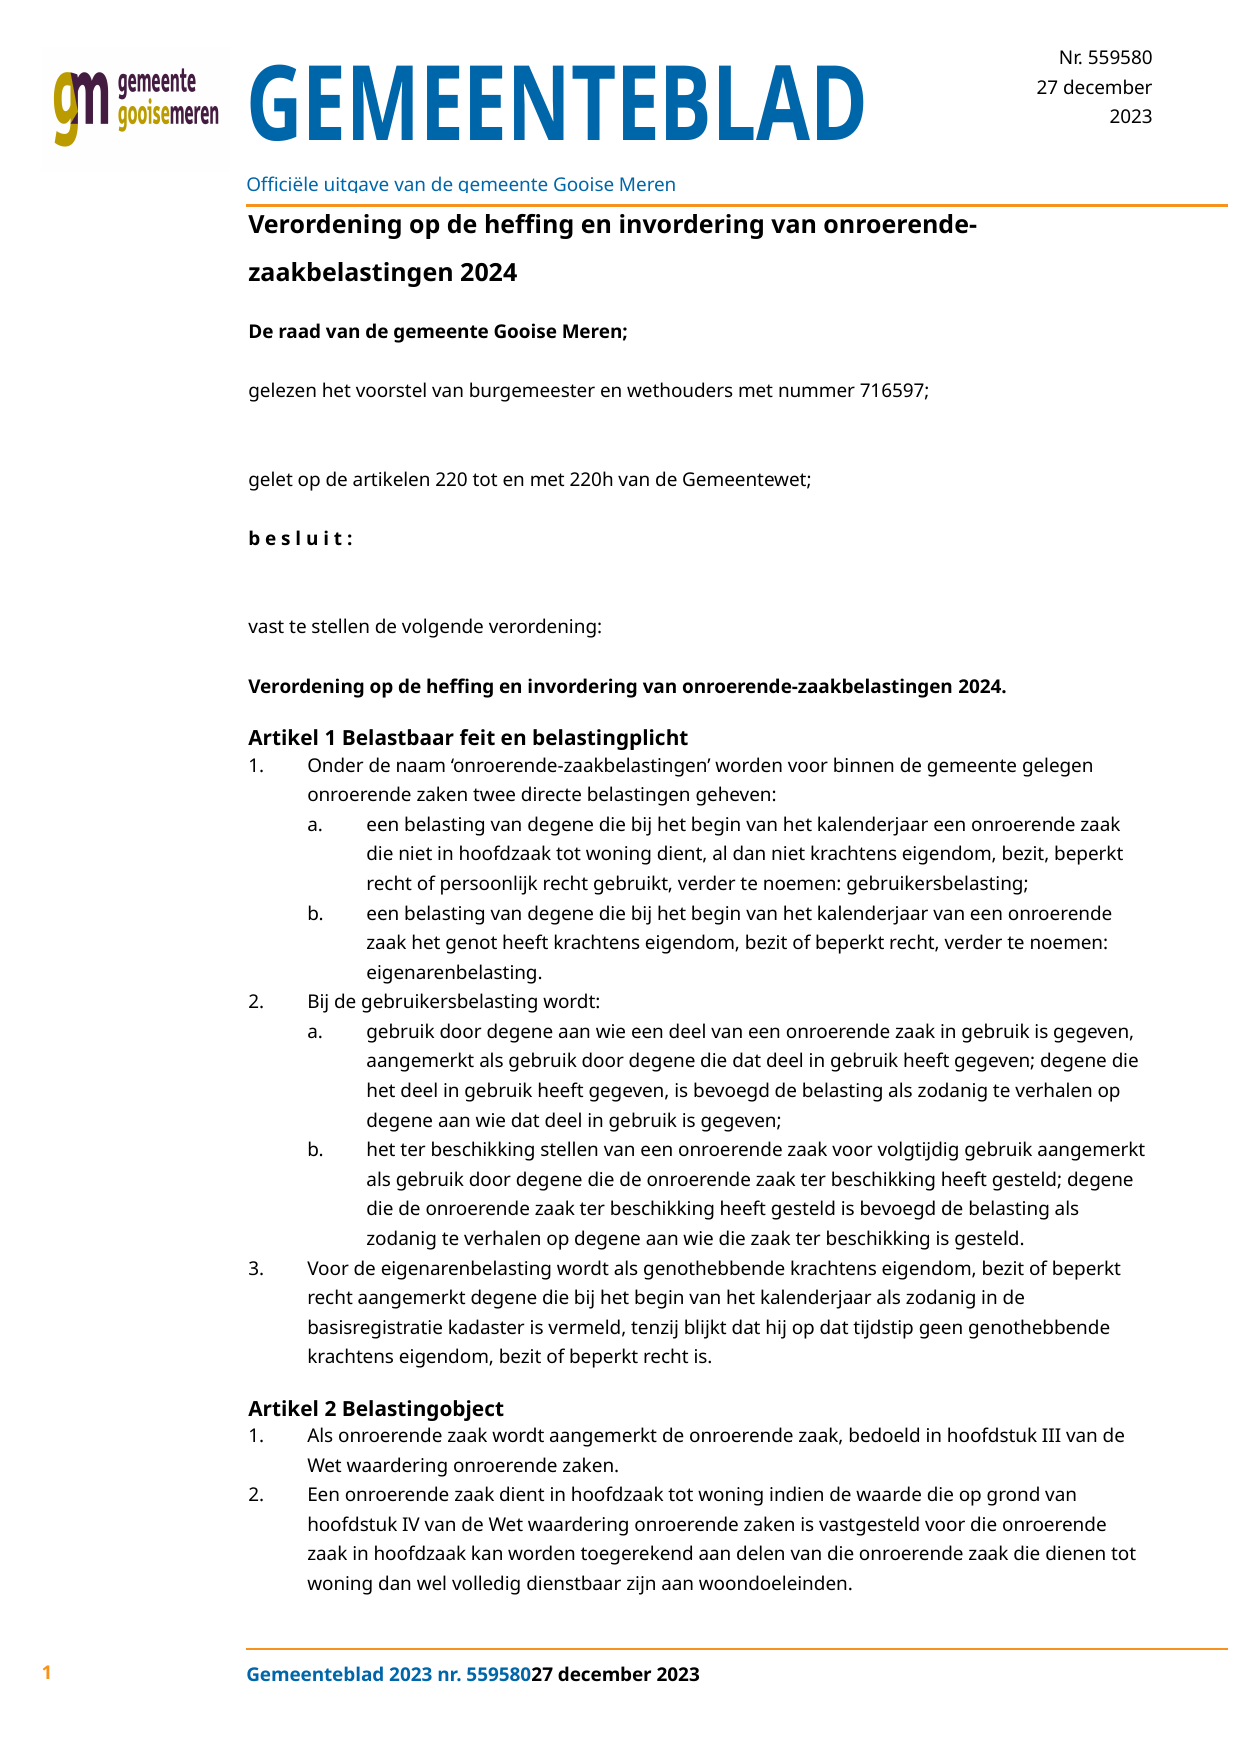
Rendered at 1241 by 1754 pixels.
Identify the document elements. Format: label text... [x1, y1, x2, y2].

text Verordening op de heffing en invordering van onroerende-zaakbelastingen 2024 [248, 207, 1152, 288]
list Onder de naam ‘onroerende-zaakbelastingen’ worden voor binnen de gemeente gelegen onroerende zaken twee directe belastingen geheven: [248, 752, 1152, 807]
picture [41, 47, 231, 172]
text De raad van de gemeente Gooise Meren; [248, 318, 1152, 344]
list Een onroerende zaak dient in hoofdzaak tot woning indien de waarde die op grond van hoofdstuk IV van de Wet waardering onroerende zaken is vastgesteld voor die onroerende zaak in hoofdzaak kan worden toegerekend aan delen van die onroerende zaak die dienen tot woning dan wel volledig dienstbaar zijn aan woondoeleinden. [248, 1481, 1152, 1596]
list gebruik door degene aan wie een deel van een onroerende zaak in gebruik is gegeven, aangemerkt als gebruik door degene die dat deel in gebruik heeft gegeven; degene die het deel in gebruik heeft gegeven, is bevoegd de belasting als zodanig te verhalen op degene aan wie dat deel in gebruik is gegeven; [307, 1018, 1152, 1132]
text Artikel 1 Belastbaar feit en belastingplicht [248, 723, 1152, 752]
list Voor de eigenarenbelasting wordt als genothebbende krachtens eigendom, bezit of beperkt recht aangemerkt degene die bij het begin van het kalenderjaar als zodanig in de basisregistratie kadaster is vermeld, tenzij blijkt dat hij op dat tijdstip geen genothebbende krachtens eigendom, bezit of beperkt recht is. [248, 1255, 1152, 1369]
text gelezen het voorstel van burgemeester en wethouders met nummer 716597; [248, 377, 1152, 403]
text Verordening op de heffing en invordering van onroerende-zaakbelastingen 2024. [248, 673, 1152, 699]
text gelet op de artikelen 220 tot en met 220h van de Gemeentewet; [248, 466, 1152, 492]
list een belasting van degene die bij het begin van het kalenderjaar van een onroerende zaak het genot heeft krachtens eigendom, bezit of beperkt recht, verder te noemen: eigenarenbelasting. [307, 900, 1152, 984]
text Artikel 2 Belastingobject [248, 1394, 1152, 1422]
list het ter beschikking stellen van een onroerende zaak voor volgtijdig gebruik aangemerkt als gebruik door degene die de onroerende zaak ter beschikking heeft gesteld; degene die de onroerende zaak ter beschikking heeft gesteld is bevoegd de belasting als zodanig te verhalen op degene aan wie die zaak ter beschikking is gesteld. [307, 1136, 1152, 1251]
list een belasting van degene die bij het begin van het kalenderjaar een onroerende zaak die niet in hoofdzaak tot woning dient, al dan niet krachtens eigendom, bezit, beperkt recht of persoonlijk recht gebruikt, verder te noemen: gebruikersbelasting; [307, 811, 1152, 896]
list Bij de gebruikersbelasting wordt: [248, 988, 1152, 1014]
list Als onroerende zaak wordt aangemerkt de onroerende zaak, bedoeld in hoofdstuk III van de Wet waardering onroerende zaken. [248, 1422, 1152, 1478]
text b e s l u i t : [248, 525, 1152, 551]
text vast te stellen de volgende verordening: [248, 614, 1152, 639]
